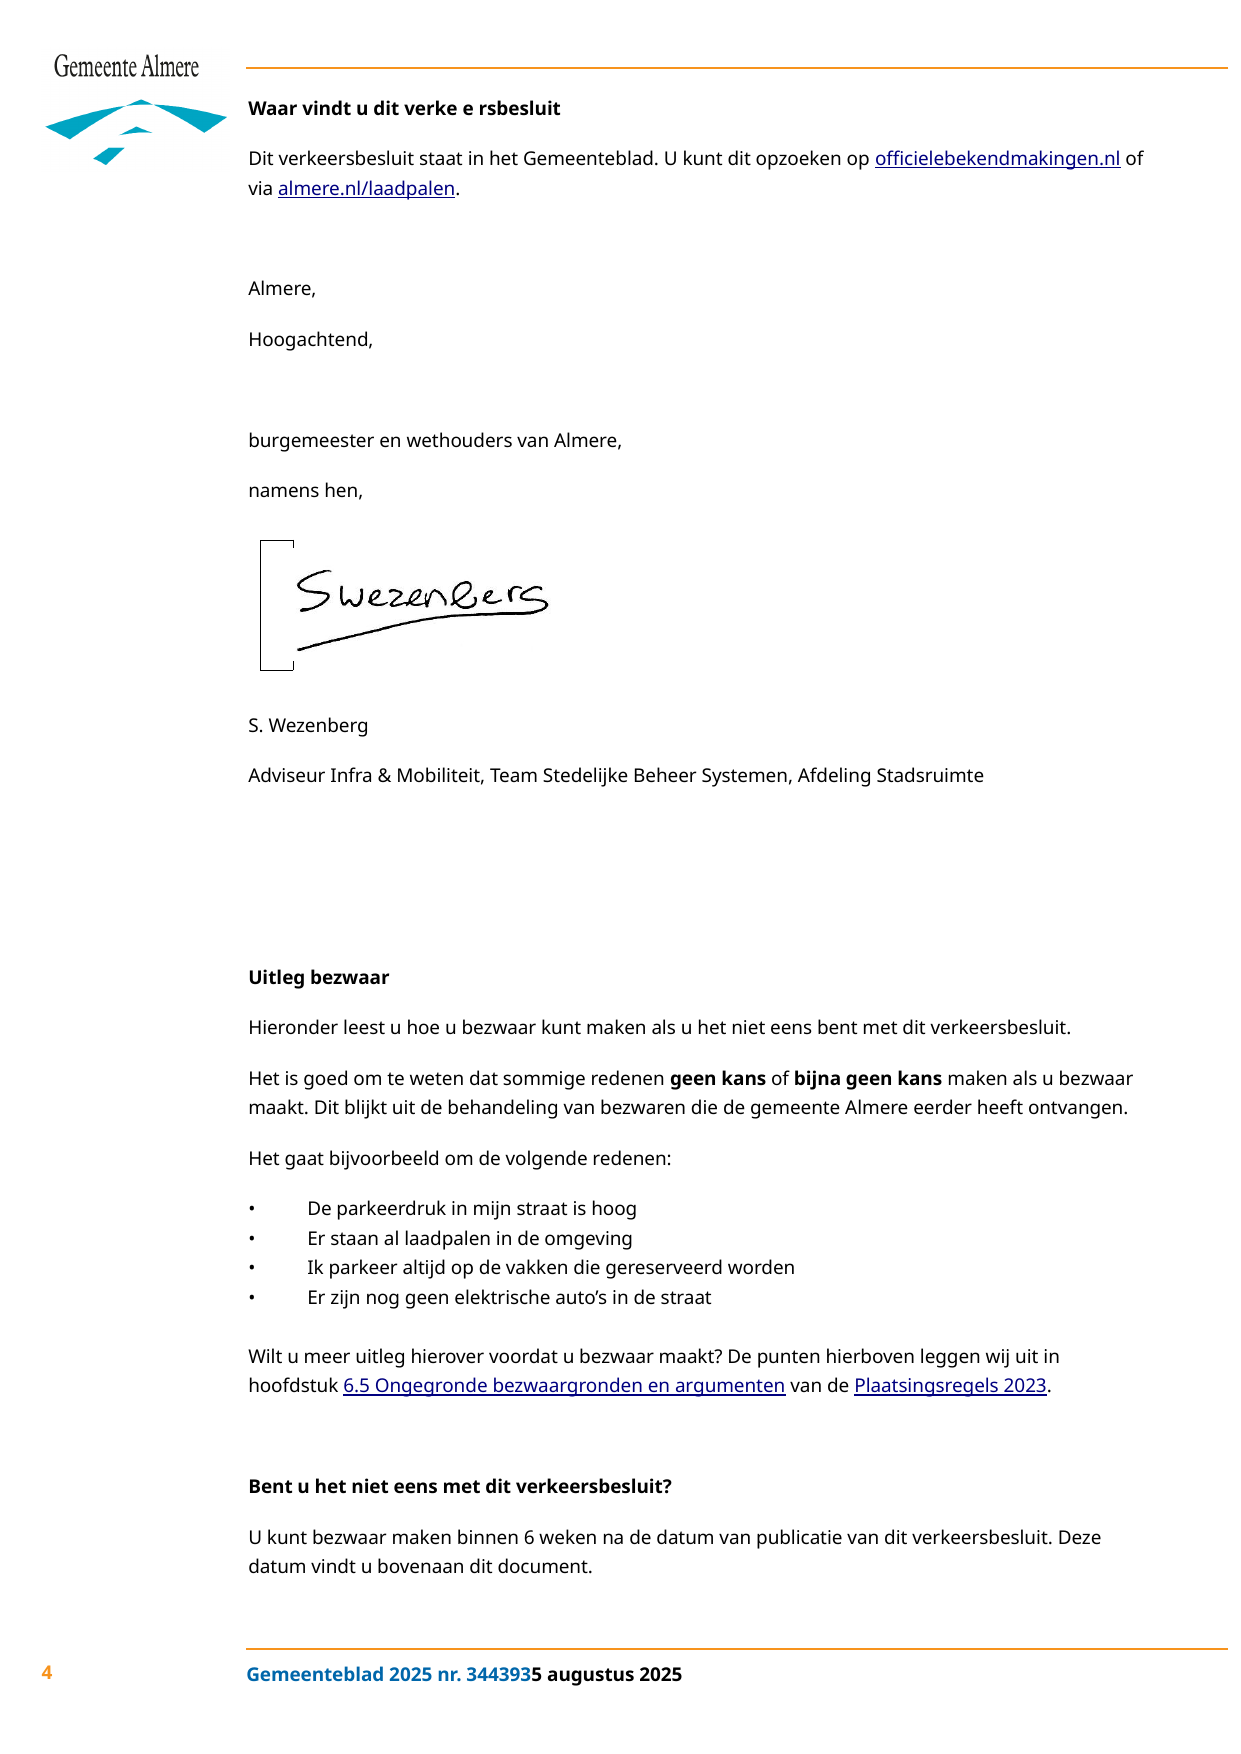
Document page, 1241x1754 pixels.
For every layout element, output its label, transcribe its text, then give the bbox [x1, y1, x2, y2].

list Ik parkeer altijd op de vakken die gereserveerd worden [248, 1254, 1152, 1280]
text namens hen, [248, 477, 1152, 503]
list Er staan al laadpalen in de omgeving [248, 1225, 1152, 1251]
text Het is goed om te weten dat sommige redenen geen kans of bijna geen kans maken als u bezwaar maakt. Dit blijkt uit de behandeling van bezwaren die de gemeente Almere eerder heeft ontvangen. [248, 1065, 1152, 1120]
text Almere, [248, 276, 1152, 301]
text Wilt u meer uitleg hierover voordat u bezwaar maakt? De punten hierboven leggen wij uit in hoofdstuk 6.5 Ongegronde bezwaargronden en argumenten van de Plaatsingsregels 2023. [248, 1343, 1152, 1398]
text Uitleg bezwaar [248, 964, 1152, 990]
text Hieronder leest u hoe u bezwaar kunt maken als u het niet eens bent met dit verkeersbesluit. [248, 1014, 1152, 1040]
text Waar vindt u dit verke e rsbesluit [248, 95, 1152, 121]
text U kunt bezwaar maken binnen 6 weken na de datum van publicatie van dit verkeersbesluit. Deze datum vindt u bovenaan dit document. [248, 1524, 1152, 1579]
list De parkeerdruk in mijn straat is hoog [248, 1195, 1152, 1221]
text S. Wezenberg [248, 712, 1152, 738]
picture [268, 548, 576, 661]
text burgemeester en wethouders van Almere, [248, 427, 1152, 453]
list Er zijn nog geen elektrische auto’s in de straat [248, 1284, 1152, 1310]
picture [41, 47, 231, 172]
text Bent u het niet eens met dit verkeersbesluit? [248, 1473, 1152, 1499]
text Het gaat bijvoorbeeld om de volgende redenen: [248, 1145, 1152, 1171]
text Adviseur Infra & Mobiliteit, Team Stedelijke Beheer Systemen, Afdeling Stadsruimte [248, 762, 1152, 788]
text Dit verkeersbesluit staat in het Gemeenteblad. U kunt dit opzoeken op officielebekendmakingen.nl of via almere.nl/laadpalen. [248, 145, 1152, 201]
text Hoogachtend, [248, 326, 1152, 352]
